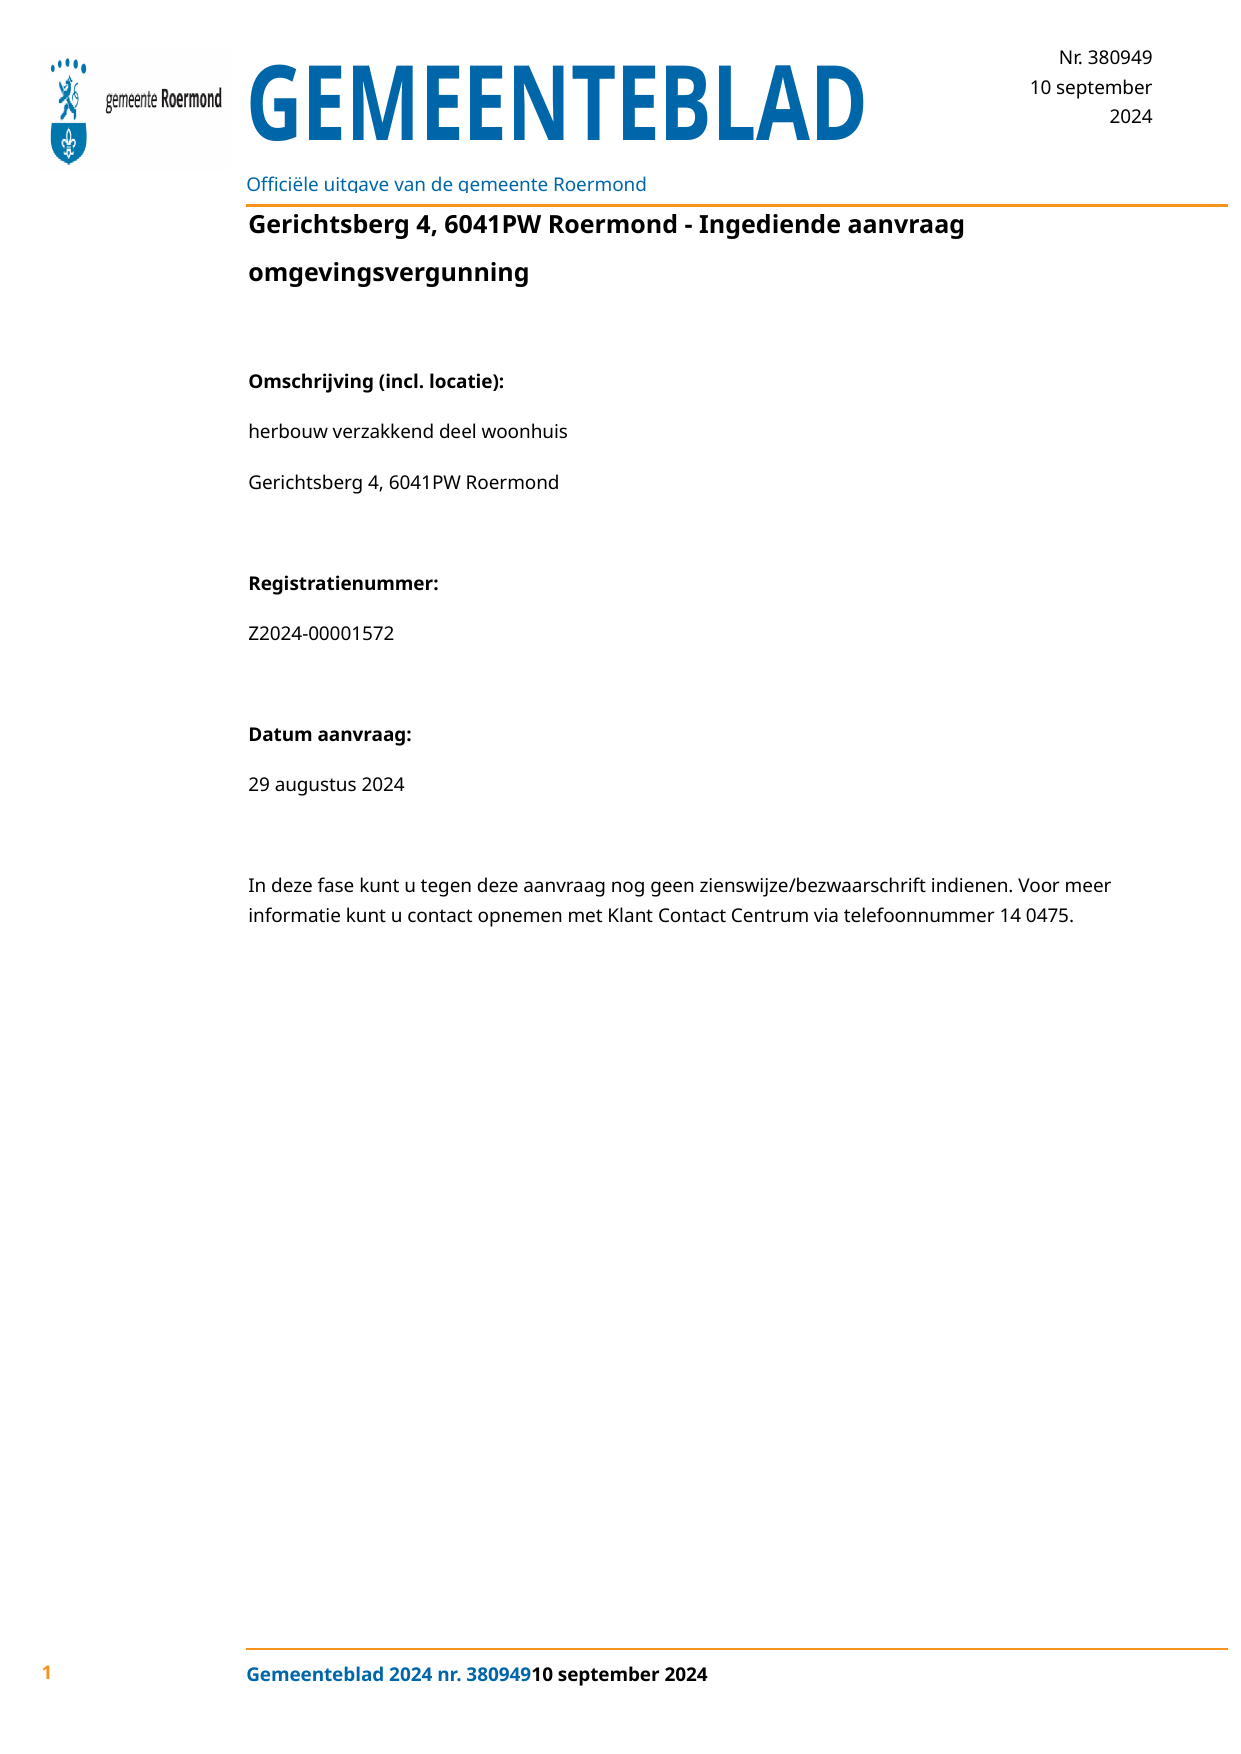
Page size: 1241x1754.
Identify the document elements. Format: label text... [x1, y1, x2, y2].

text Z2024-00001572 [248, 620, 1152, 646]
text Gerichtsberg 4, 6041PW Roermond [248, 469, 1152, 495]
text In deze fase kunt u tegen deze aanvraag nog geen zienswijze/bezwaarschrift indienen. Voor meer informatie kunt u contact opnemen met Klant Contact Centrum via telefoonnummer 14 0475. [248, 872, 1152, 928]
text 29 augustus 2024 [248, 772, 1152, 797]
picture [41, 47, 231, 172]
text Datum aanvraag: [248, 721, 1152, 747]
text herbouw verzakkend deel woonhuis [248, 419, 1152, 444]
text Omschrijving (incl. locatie): [248, 368, 1152, 394]
text Registratienummer: [248, 570, 1152, 596]
text Gerichtsberg 4, 6041PW Roermond - Ingediende aanvraag omgevingsvergunning [248, 207, 1152, 288]
